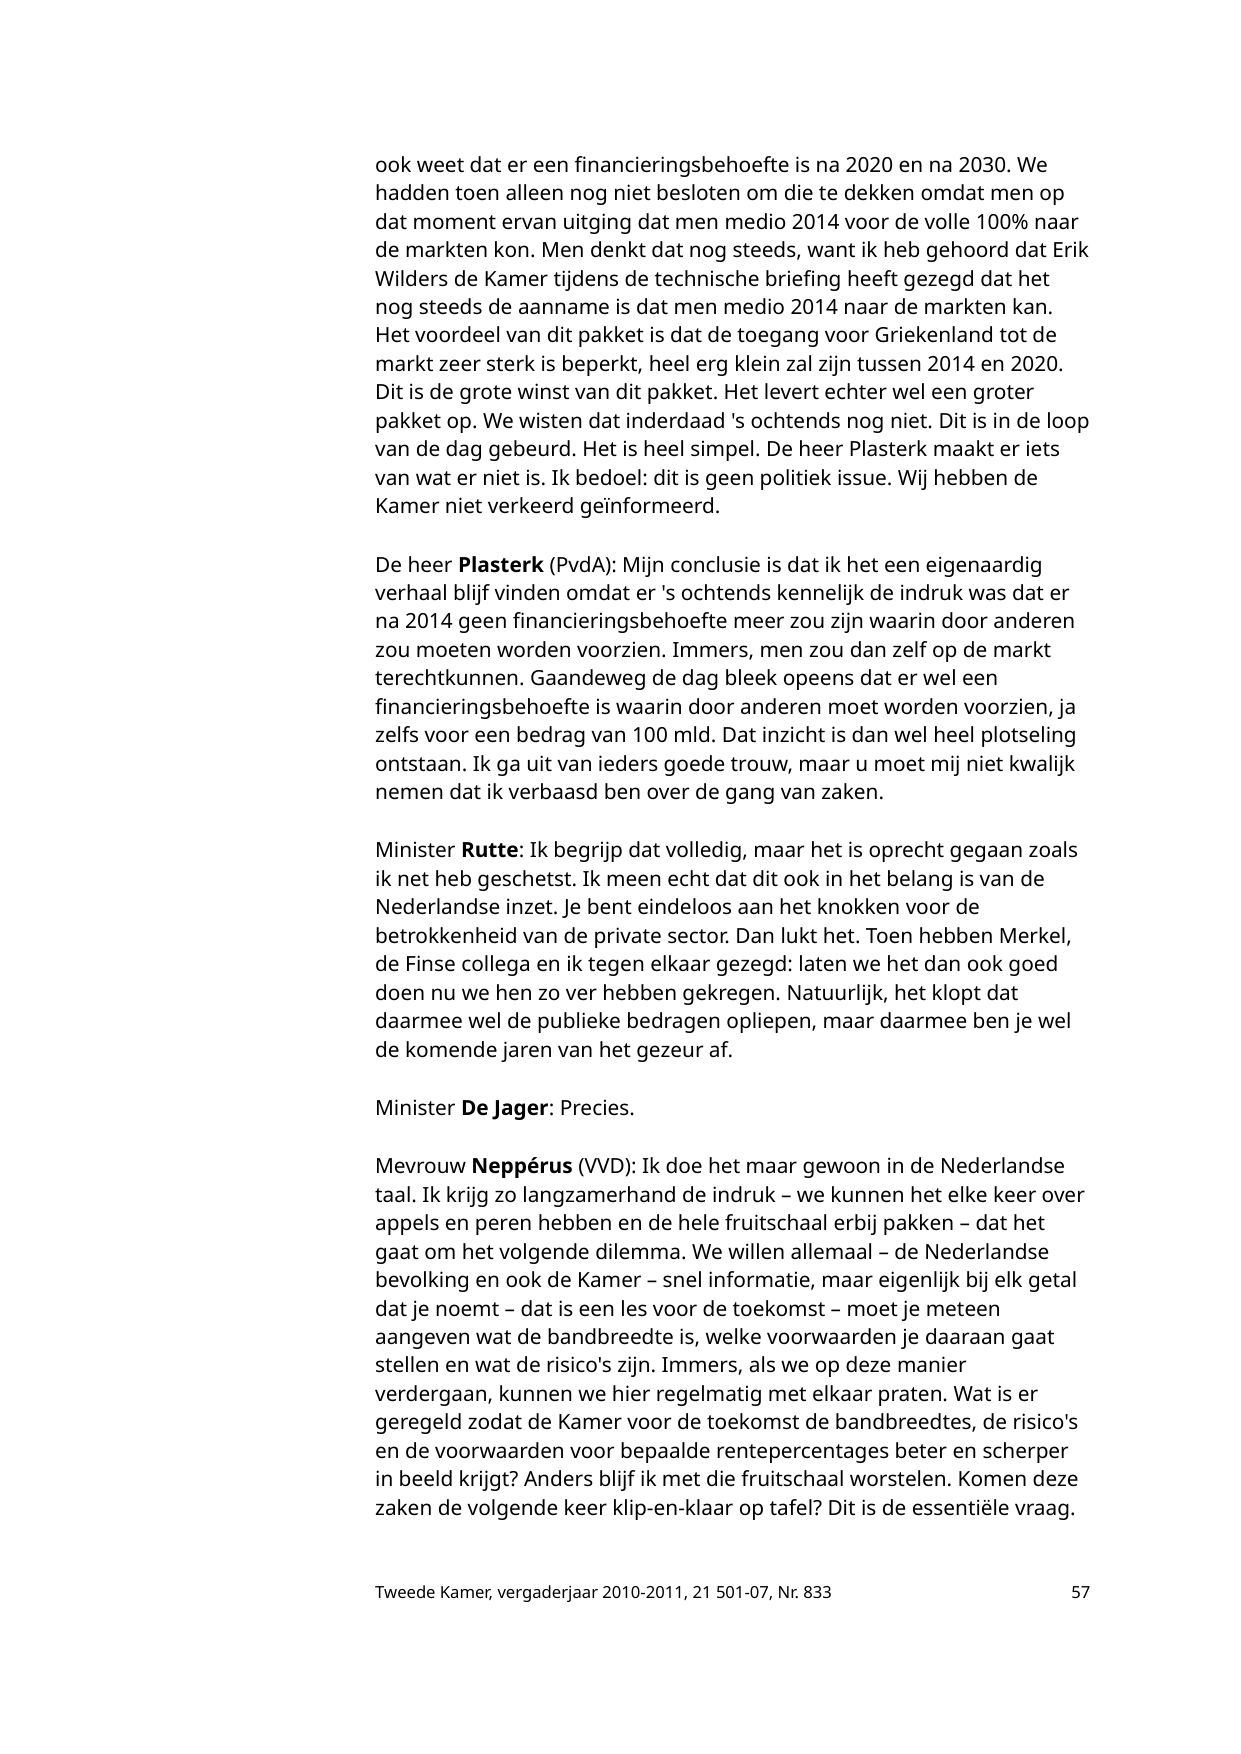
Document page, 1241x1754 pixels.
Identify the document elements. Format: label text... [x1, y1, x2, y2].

text De heer Plasterk (PvdA): Mijn conclusie is dat ik het een eigenaardig verhaal blijf vinden omdat er 's ochtends kennelijk de indruk was dat er na 2014 geen financieringsbehoefte meer zou zijn waarin door anderen zou moeten worden voorzien. Immers, men zou dan zelf op de markt terechtkunnen. Gaandeweg de dag bleek opeens dat er wel een financieringsbehoefte is waarin door anderen moet worden voorzien, ja zelfs voor een bedrag van 100 mld. Dat inzicht is dan wel heel plotseling ontstaan. Ik ga uit van ieders goede trouw, maar u moet mij niet kwalijk nemen dat ik verbaasd ben over de gang van zaken. [375, 550, 1090, 806]
text Minister De Jager: Precies. [375, 1093, 1090, 1122]
text Mevrouw Neppérus (VVD): Ik doe het maar gewoon in de Nederlandse taal. Ik krijg zo langzamerhand de indruk – we kunnen het elke keer over appels en peren hebben en de hele fruitschaal erbij pakken – dat het gaat om het volgende dilemma. We willen allemaal – de Nederlandse bevolking en ook de Kamer – snel informatie, maar eigenlijk bij elk getal dat je noemt – dat is een les voor de toekomst – moet je meteen aangeven wat de bandbreedte is, welke voorwaarden je daaraan gaat stellen en wat de risico's zijn. Immers, als we op deze manier verdergaan, kunnen we hier regelmatig met elkaar praten. Wat is er geregeld zodat de Kamer voor de toekomst de bandbreedtes, de risico's en de voorwaarden voor bepaalde rentepercentages beter en scherper in beeld krijgt? Anders blijf ik met die fruitschaal worstelen. Komen deze zaken de volgende keer klip-en-klaar op tafel? Dit is de essentiële vraag. [375, 1152, 1090, 1521]
text Minister Rutte: Ik begrijp dat volledig, maar het is oprecht gegaan zoals ik net heb geschetst. Ik meen echt dat dit ook in het belang is van de Nederlandse inzet. Je bent eindeloos aan het knokken voor de betrokkenheid van de private sector. Dan lukt het. Toen hebben Merkel, de Finse collega en ik tegen elkaar gezegd: laten we het dan ook goed doen nu we hen zo ver hebben gekregen. Natuurlijk, het klopt dat daarmee wel de publieke bedragen opliepen, maar daarmee ben je wel de komende jaren van het gezeur af. [375, 836, 1090, 1063]
text ook weet dat er een financieringsbehoefte is na 2020 en na 2030. We hadden toen alleen nog niet besloten om die te dekken omdat men op dat moment ervan uitging dat men medio 2014 voor de volle 100% naar de markten kon. Men denkt dat nog steeds, want ik heb gehoord dat Erik Wilders de Kamer tijdens de technische briefing heeft gezegd dat het nog steeds de aanname is dat men medio 2014 naar de markten kan. Het voordeel van dit pakket is dat de toegang voor Griekenland tot de markt zeer sterk is beperkt, heel erg klein zal zijn tussen 2014 en 2020. Dit is de grote winst van dit pakket. Het levert echter wel een groter pakket op. We wisten dat inderdaad 's ochtends nog niet. Dit is in de loop van de dag gebeurd. Het is heel simpel. De heer Plasterk maakt er iets van wat er niet is. Ik bedoel: dit is geen politiek issue. Wij hebben de Kamer niet verkeerd geïnformeerd. [375, 150, 1090, 520]
